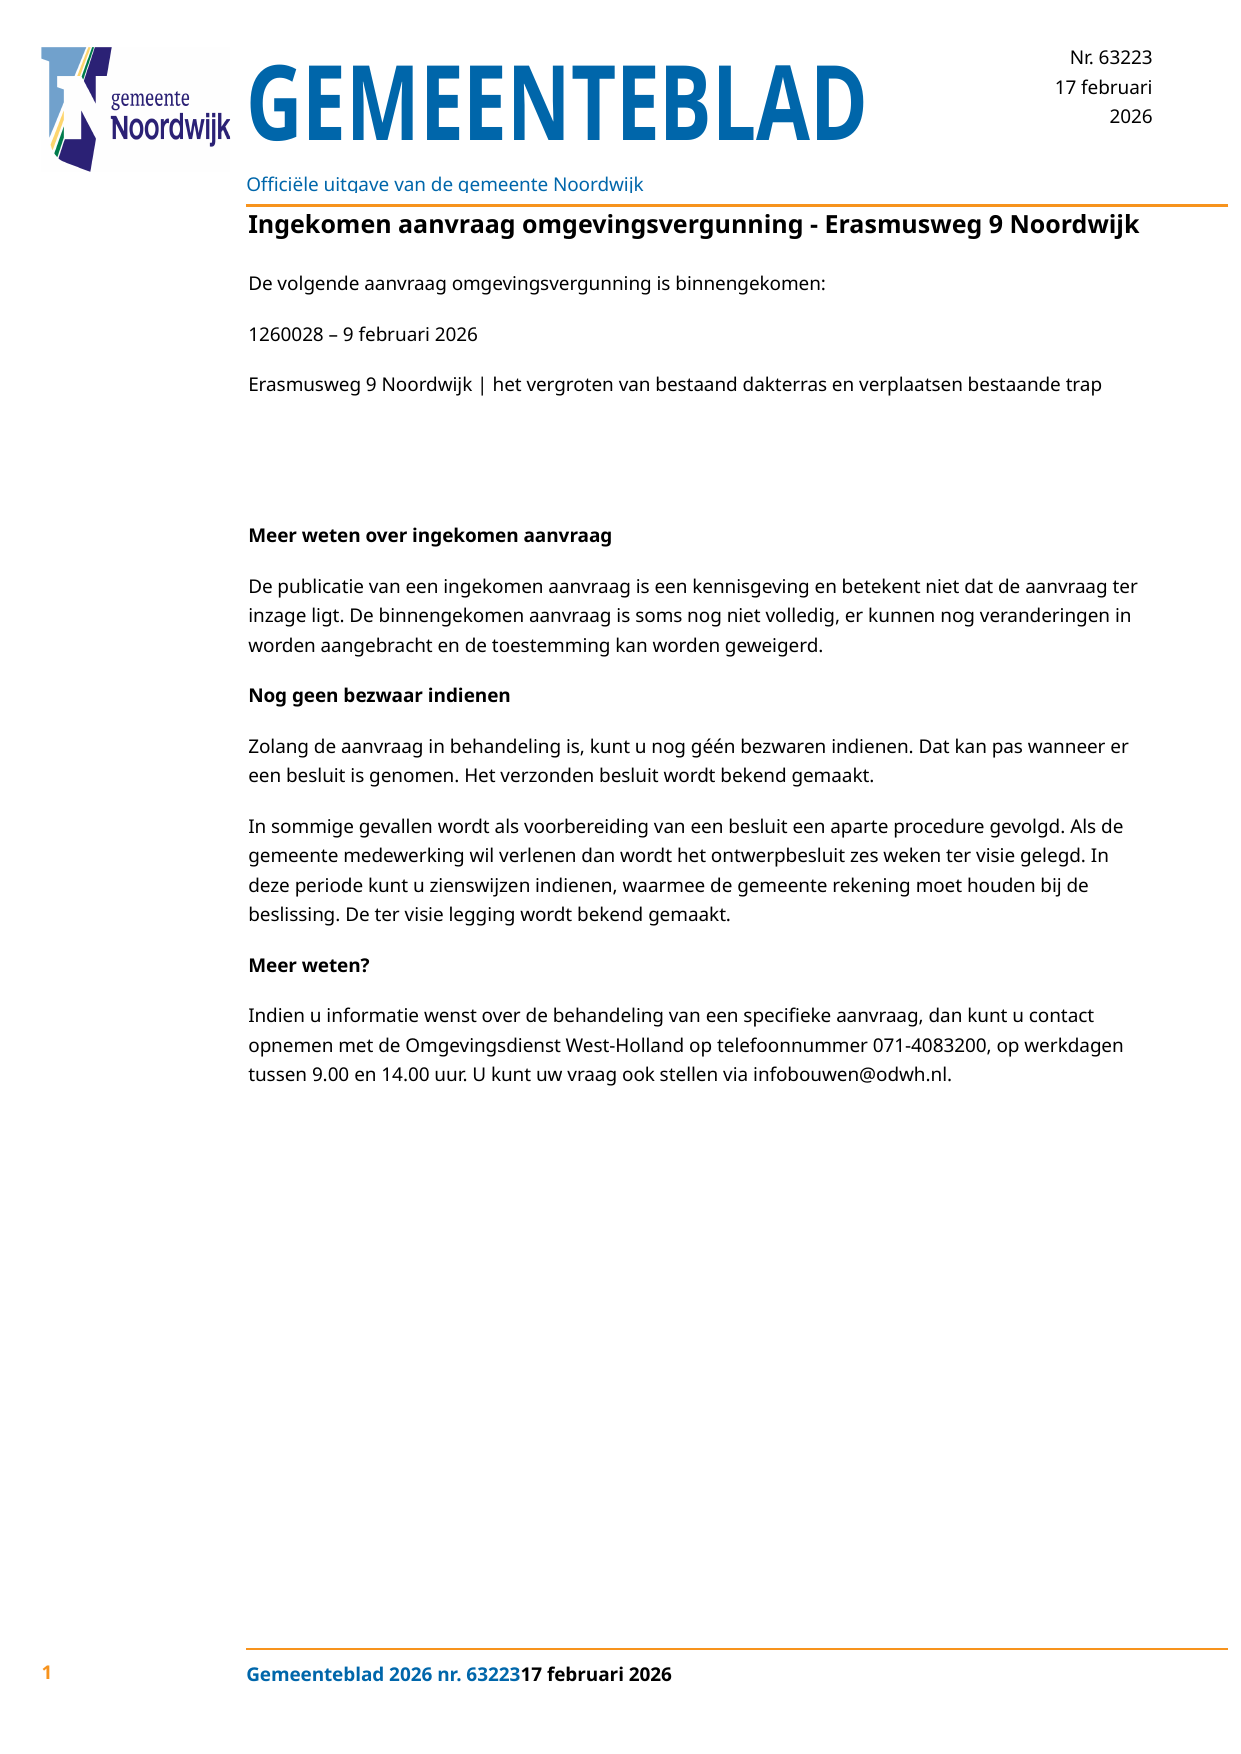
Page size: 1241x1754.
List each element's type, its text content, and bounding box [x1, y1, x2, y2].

text In sommige gevallen wordt als voorbereiding van een besluit een aparte procedure gevolgd. Als de gemeente medewerking wil verlenen dan wordt het ontwerpbesluit zes weken ter visie gelegd. In deze periode kunt u zienswijzen indienen, waarmee de gemeente rekening moet houden bij de beslissing. De ter visie legging wordt bekend gemaakt. [248, 813, 1152, 927]
text Meer weten? [248, 952, 1152, 978]
picture [41, 47, 231, 172]
text Nog geen bezwaar indienen [248, 682, 1152, 708]
text 1260028 – 9 februari 2026 [248, 321, 1152, 346]
text Indien u informatie wenst over de behandeling van een specifieke aanvraag, dan kunt u contact opnemen met de Omgevingsdienst West-Holland op telefoonnummer 071-4083200, op werkdagen tussen 9.00 en 14.00 uur. U kunt uw vraag ook stellen via infobouwen@odwh.nl. [248, 1002, 1152, 1087]
text Ingekomen aanvraag omgevingsvergunning - Erasmusweg 9 Noordwijk [248, 207, 1152, 241]
text Erasmusweg 9 Noordwijk | het vergroten van bestaand dakterras en verplaatsen bestaande trap [248, 371, 1152, 397]
text Zolang de aanvraag in behandeling is, kunt u nog géén bezwaren indienen. Dat kan pas wanneer er een besluit is genomen. Het verzonden besluit wordt bekend gemaakt. [248, 733, 1152, 788]
text De volgende aanvraag omgevingsvergunning is binnengekomen: [248, 270, 1152, 296]
text De publicatie van een ingekomen aanvraag is een kennisgeving en betekent niet dat de aanvraag ter inzage ligt. De binnengekomen aanvraag is soms nog niet volledig, er kunnen nog veranderingen in worden aangebracht en de toestemming kan worden geweigerd. [248, 573, 1152, 658]
text Meer weten over ingekomen aanvraag [248, 522, 1152, 548]
